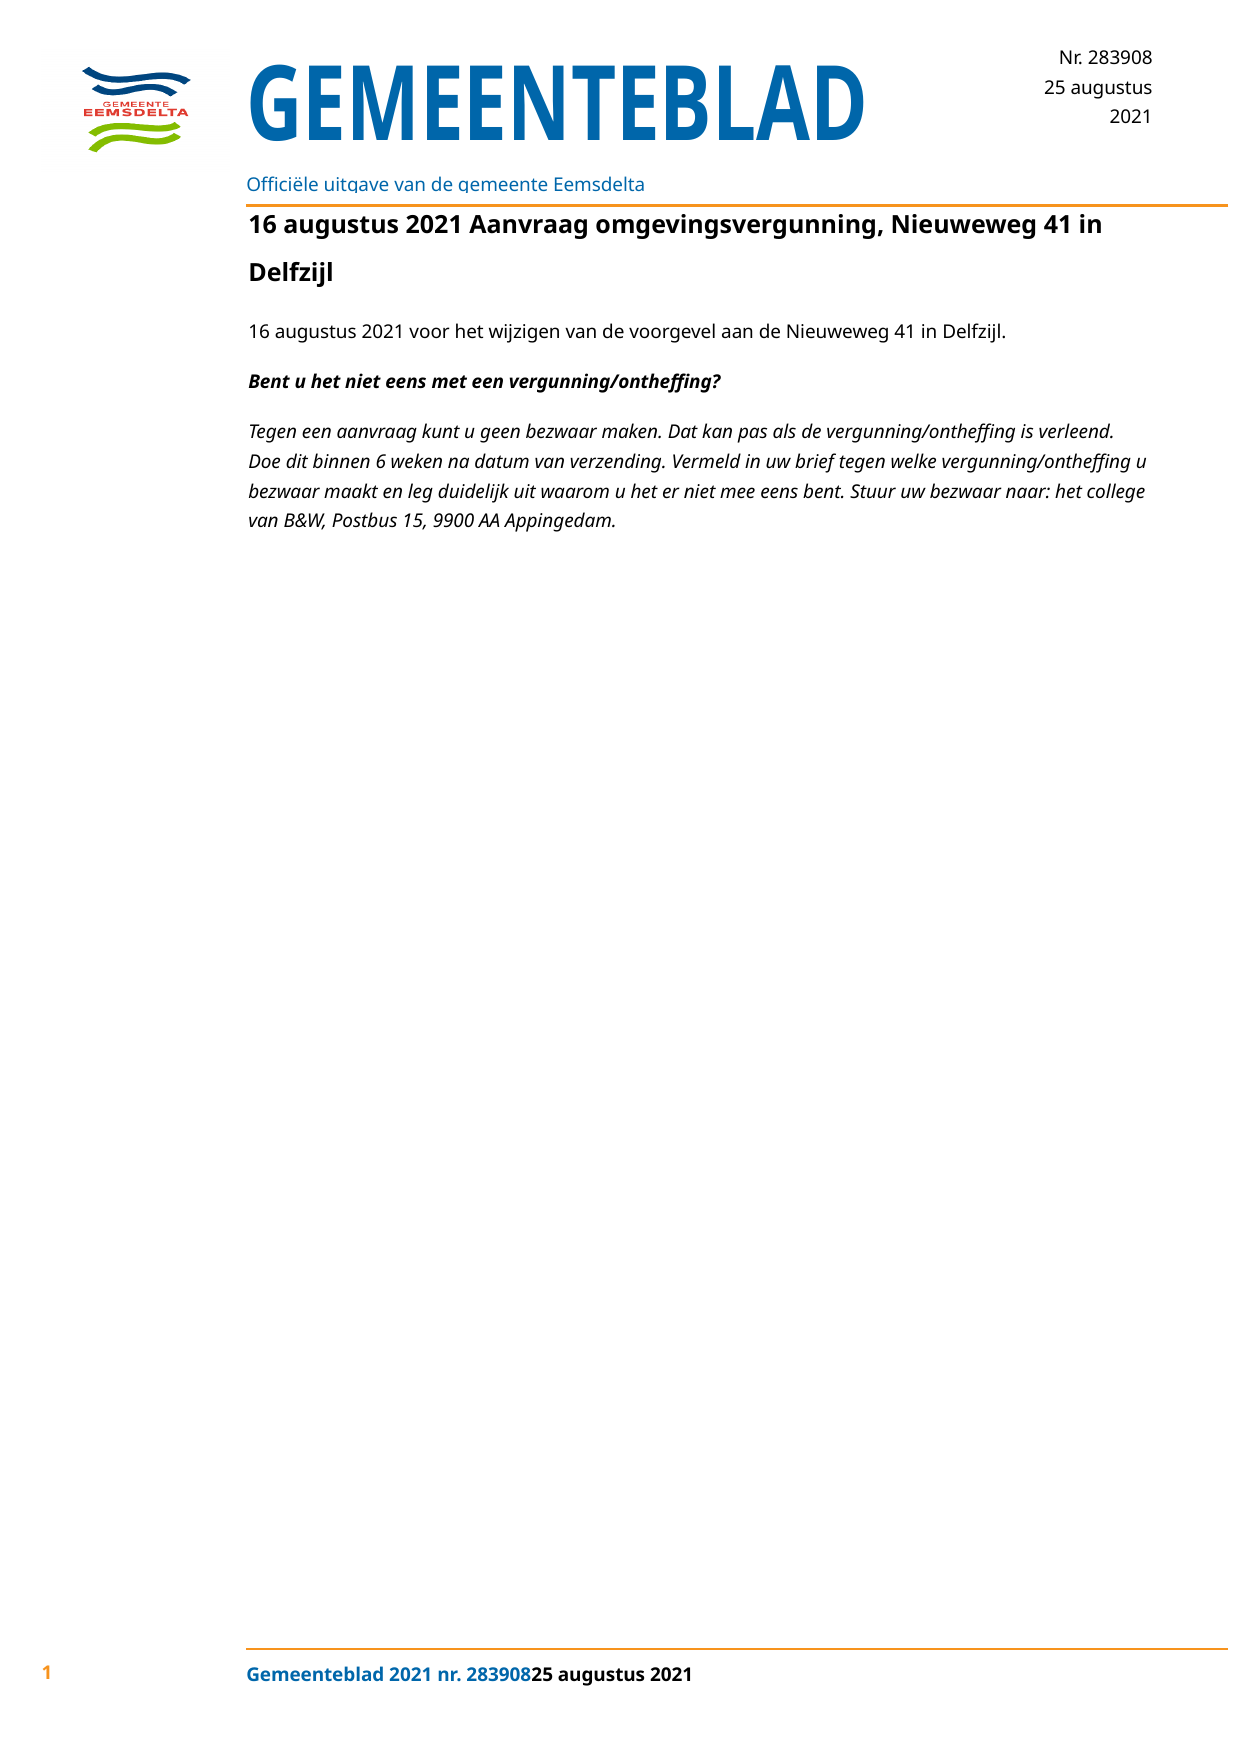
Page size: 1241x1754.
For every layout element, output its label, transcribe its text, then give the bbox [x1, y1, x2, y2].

text Tegen een aanvraag kunt u geen bezwaar maken. Dat kan pas als de vergunning/ontheffing is verleend. Doe dit binnen 6 weken na datum van verzending. Vermeld in uw brief tegen welke vergunning/ontheffing u bezwaar maakt en leg duidelijk uit waarom u het er niet mee eens bent. Stuur uw bezwaar naar: het college van B&W, Postbus 15, 9900 AA Appingedam. [248, 419, 1152, 533]
text 16 augustus 2021 Aanvraag omgevingsvergunning, Nieuweweg 41 in Delfzijl [248, 207, 1152, 288]
picture [41, 47, 231, 172]
text Bent u het niet eens met een vergunning/ontheffing? [248, 368, 1152, 394]
text 16 augustus 2021 voor het wijzigen van de voorgevel aan de Nieuweweg 41 in Delfzijl. [248, 318, 1152, 344]
